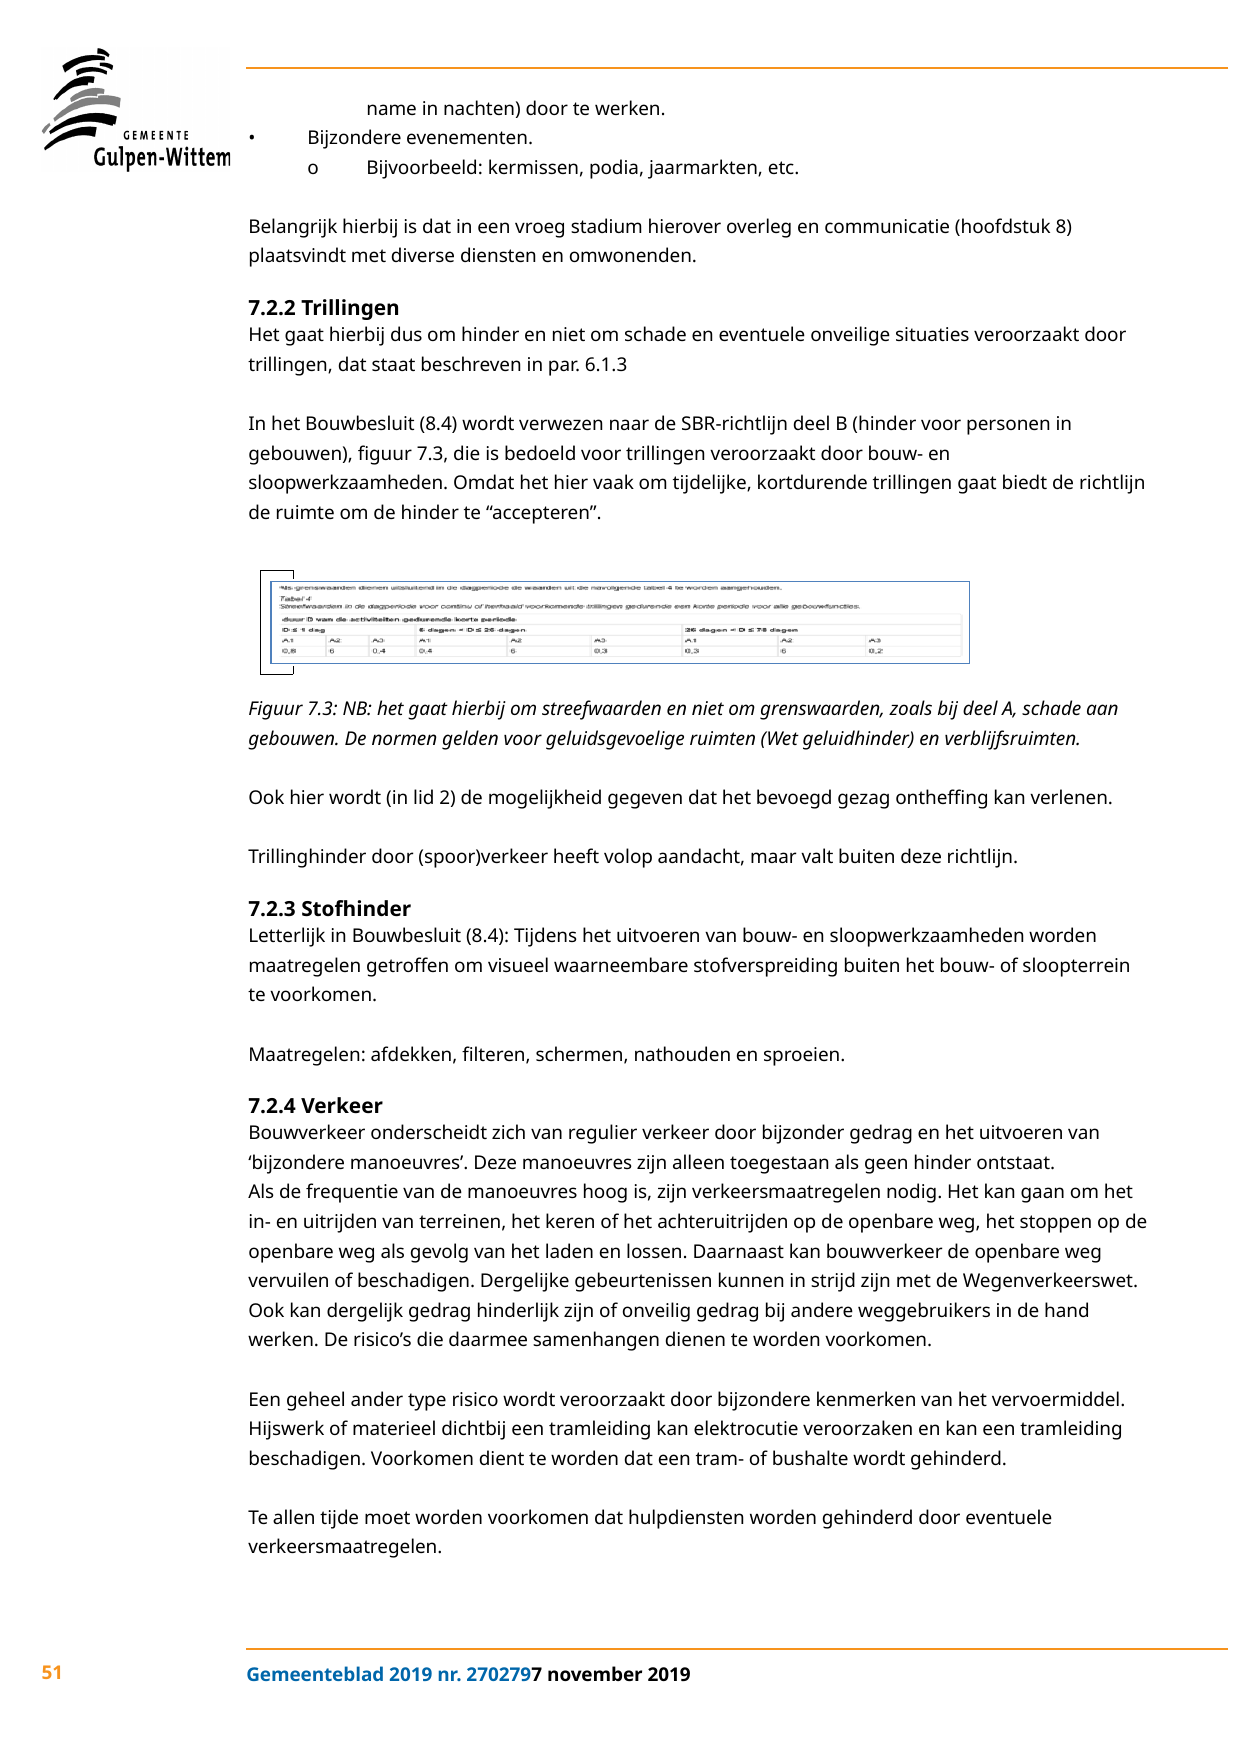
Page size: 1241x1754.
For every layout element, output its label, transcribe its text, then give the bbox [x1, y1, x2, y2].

text 7.2.3 Stofhinder [248, 894, 1152, 922]
list Bijvoorbeeld: kermissen, podia, jaarmarkten, etc. [307, 154, 1152, 180]
text Letterlijk in Bouwbesluit (8.4): Tijdens het uitvoeren van bouw- en sloopwerkzaamheden worden maatregelen getroffen om visueel waarneembare stofverspreiding buiten het bouw- of sloopterrein te voorkomen. [248, 922, 1152, 1007]
list Bijzondere evenementen. [248, 124, 1152, 150]
text Ook hier wordt (in lid 2) de mogelijkheid gegeven dat het bevoegd gezag ontheffing kan verlenen. [248, 784, 1152, 810]
text 7.2.4 Verkeer [248, 1091, 1152, 1119]
picture [268, 579, 978, 666]
text Figuur 7.3: NB: het gaat hierbij om streefwaarden en niet om grenswaarden, zoals bij deel A, schade aan gebouwen. De normen gelden voor geluidsgevoelige ruimten (Wet geluidhinder) en verblijfsruimten. [248, 696, 1152, 751]
text Als de frequentie van de manoeuvres hoog is, zijn verkeersmaatregelen nodig. Het kan gaan om het in- en uitrijden van terreinen, het keren of het achteruitrijden op de openbare weg, het stoppen op de openbare weg als gevolg van het laden en lossen. Daarnaast kan bouwverkeer de openbare weg vervuilen of beschadigen. Dergelijke gebeurtenissen kunnen in strijd zijn met de Wegenverkeerswet. Ook kan dergelijk gedrag hinderlijk zijn of onveilig gedrag bij andere weggebruikers in de hand werken. De risico’s die daarmee samenhangen dienen te worden voorkomen. [248, 1179, 1152, 1352]
list name in nachten) door te werken. [307, 95, 1152, 121]
text 7.2.2 Trillingen [248, 293, 1152, 322]
text Bouwverkeer onderscheidt zich van regulier verkeer door bijzonder gedrag en het uitvoeren van ‘bijzondere manoeuvres’. Deze manoeuvres zijn alleen toegestaan als geen hinder ontstaat. [248, 1119, 1152, 1175]
text In het Bouwbesluit (8.4) wordt verwezen naar de SBR-richtlijn deel B (hinder voor personen in gebouwen), figuur 7.3, die is bedoeld voor trillingen veroorzaakt door bouw- en sloopwerkzaamheden. Omdat het hier vaak om tijdelijke, kortdurende trillingen gaat biedt de richtlijn de ruimte om de hinder te “accepteren”. [248, 410, 1152, 525]
text Maatregelen: afdekken, filteren, schermen, nathouden en sproeien. [248, 1041, 1152, 1066]
text Belangrijk hierbij is dat in een vroeg stadium hierover overleg en communicatie (hoofdstuk 8) plaatsvindt met diverse diensten en omwonenden. [248, 213, 1152, 268]
text Een geheel ander type risico wordt veroorzaakt door bijzondere kenmerken van het vervoermiddel. Hijswerk of materieel dichtbij een tramleiding kan elektrocutie veroorzaken en kan een tramleiding beschadigen. Voorkomen dient te worden dat een tram- of bushalte wordt gehinderd. [248, 1386, 1152, 1471]
text Te allen tijde moet worden voorkomen dat hulpdiensten worden gehinderd door eventuele verkeersmaatregelen. [248, 1504, 1152, 1559]
text Trillinghinder door (spoor)verkeer heeft volop aandacht, maar valt buiten deze richtlijn. [248, 843, 1152, 869]
picture [41, 47, 231, 172]
text Het gaat hierbij dus om hinder en niet om schade en eventuele onveilige situaties veroorzaakt door trillingen, dat staat beschreven in par. 6.1.3 [248, 322, 1152, 377]
